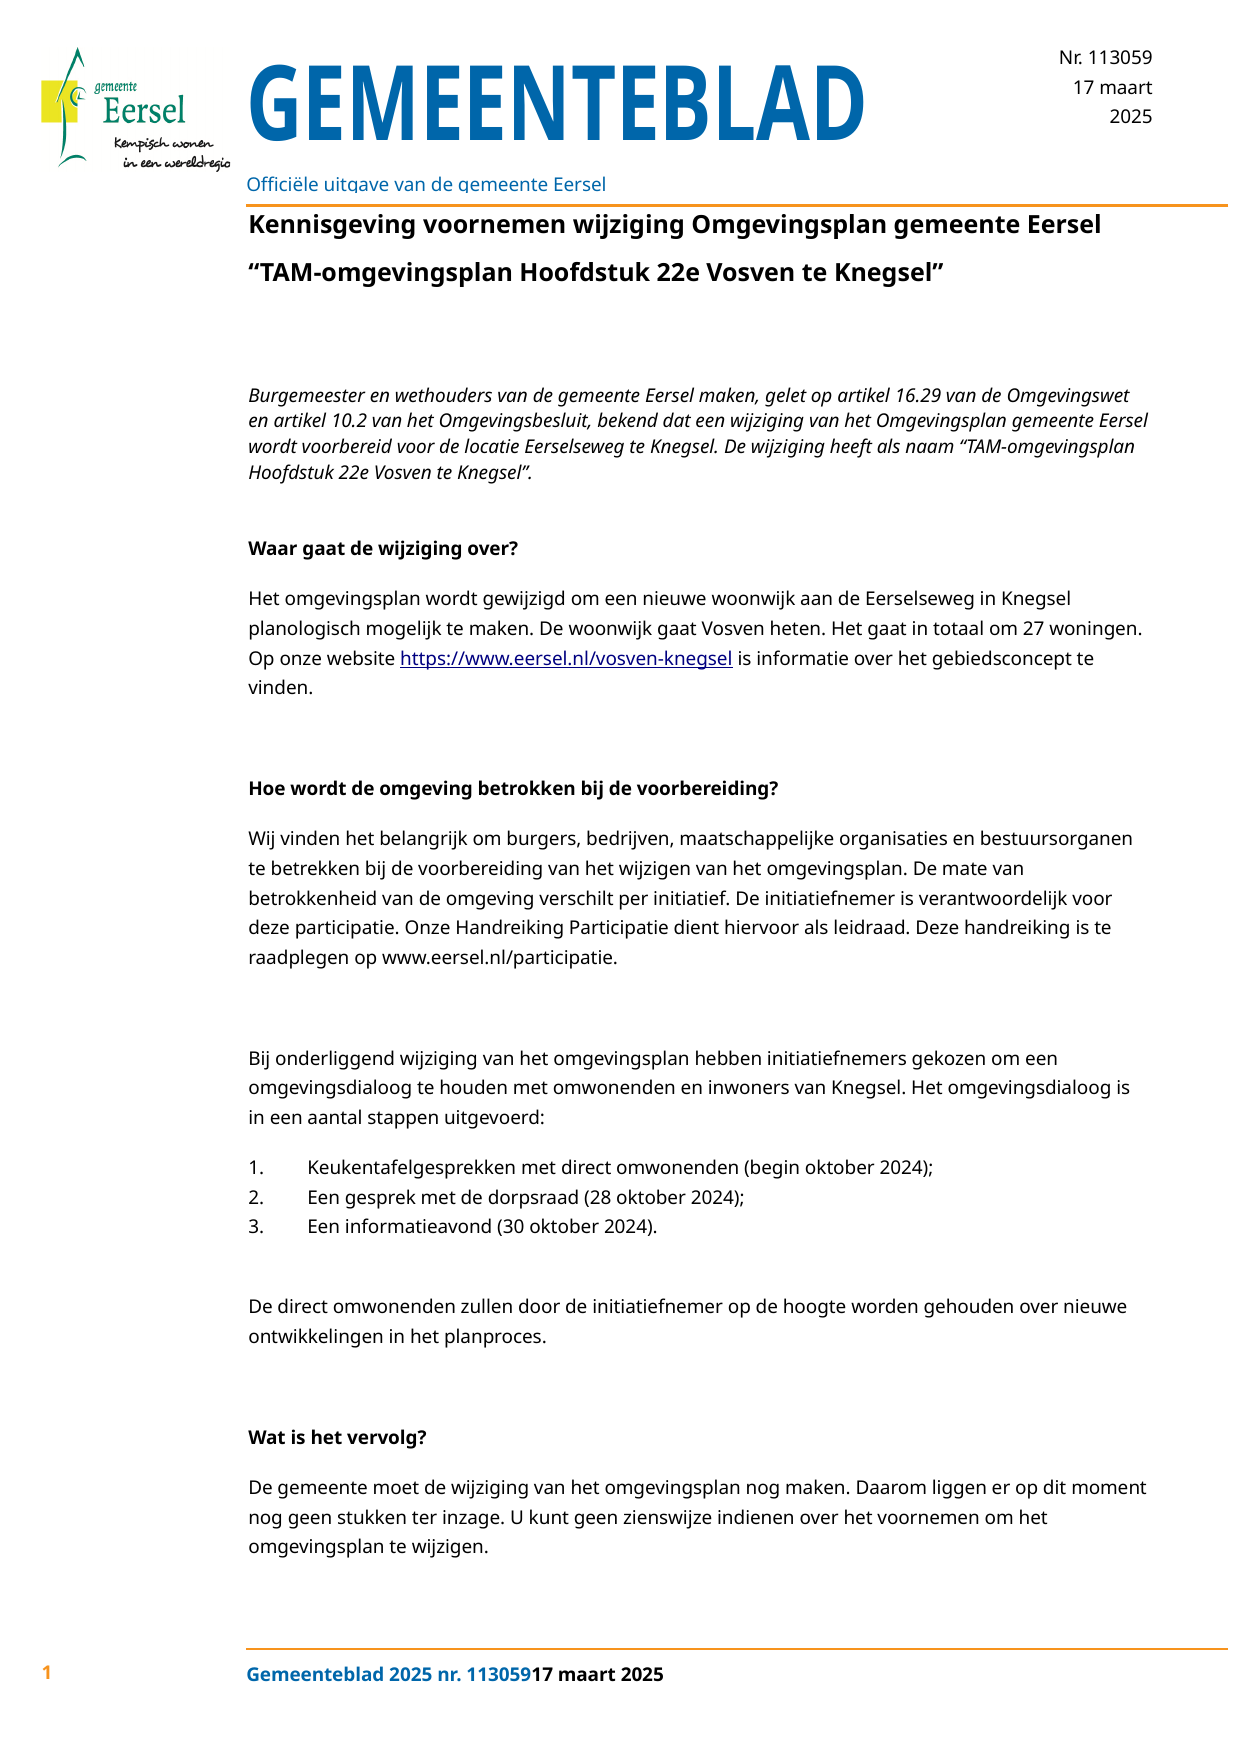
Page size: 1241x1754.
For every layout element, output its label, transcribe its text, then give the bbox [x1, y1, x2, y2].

text Bij onderliggend wijziging van het omgevingsplan hebben initiatiefnemers gekozen om een omgevingsdialoog te houden met omwonenden en inwoners van Knegsel. Het omgevingsdialoog is in een aantal stappen uitgevoerd: [248, 1045, 1152, 1130]
text Wat is het vervolg? [248, 1424, 1152, 1450]
text Waar gaat de wijziging over? [248, 535, 1152, 561]
text Wij vinden het belangrijk om burgers, bedrijven, maatschappelijke organisaties en bestuursorganen te betrekken bij de voorbereiding van het wijzigen van het omgevingsplan. De mate van betrokkenheid van de omgeving verschilt per initiatief. De initiatiefnemer is verantwoordelijk voor deze participatie. Onze Handreiking Participatie dient hiervoor als leidraad. Deze handreiking is te raadplegen op www.eersel.nl/participatie. [248, 826, 1152, 970]
text Het omgevingsplan wordt gewijzigd om een nieuwe woonwijk aan de Eerselseweg in Knegsel planologisch mogelijk te maken. De woonwijk gaat Vosven heten. Het gaat in totaal om 27 woningen. Op onze website https://www.eersel.nl/vosven-knegsel is informatie over het gebiedsconcept te vinden. [248, 586, 1152, 700]
text Kennisgeving voornemen wijziging Omgevingsplan gemeente Eersel “TAM-omgevingsplan Hoofdstuk 22e Vosven te Knegsel” [248, 207, 1152, 288]
text Burgemeester en wethouders van de gemeente Eersel maken, gelet op artikel 16.29 van de Omgevingswet en artikel 10.2 van het Omgevingsbesluit, bekend dat een wijziging van het Omgevingsplan gemeente Eersel wordt voorbereid voor de locatie Eerselseweg te Knegsel. De wijziging heeft als naam “TAM-omgevingsplan Hoofdstuk 22e Vosven te Knegsel”. [248, 382, 1152, 485]
text De gemeente moet de wijziging van het omgevingsplan nog maken. Daarom liggen er op dit moment nog geen stukken ter inzage. U kunt geen zienswijze indienen over het voornemen om het omgevingsplan te wijzigen. [248, 1474, 1152, 1559]
text Hoe wordt de omgeving betrokken bij de voorbereiding? [248, 775, 1152, 801]
list Een gesprek met de dorpsraad (28 oktober 2024); [248, 1184, 1152, 1210]
list Keukentafelgesprekken met direct omwonenden (begin oktober 2024); [248, 1154, 1152, 1180]
text De direct omwonenden zullen door de initiatiefnemer op de hoogte worden gehouden over nieuwe ontwikkelingen in het planproces. [248, 1293, 1152, 1349]
picture [41, 47, 231, 172]
list Een informatieavond (30 oktober 2024). [248, 1213, 1152, 1239]
